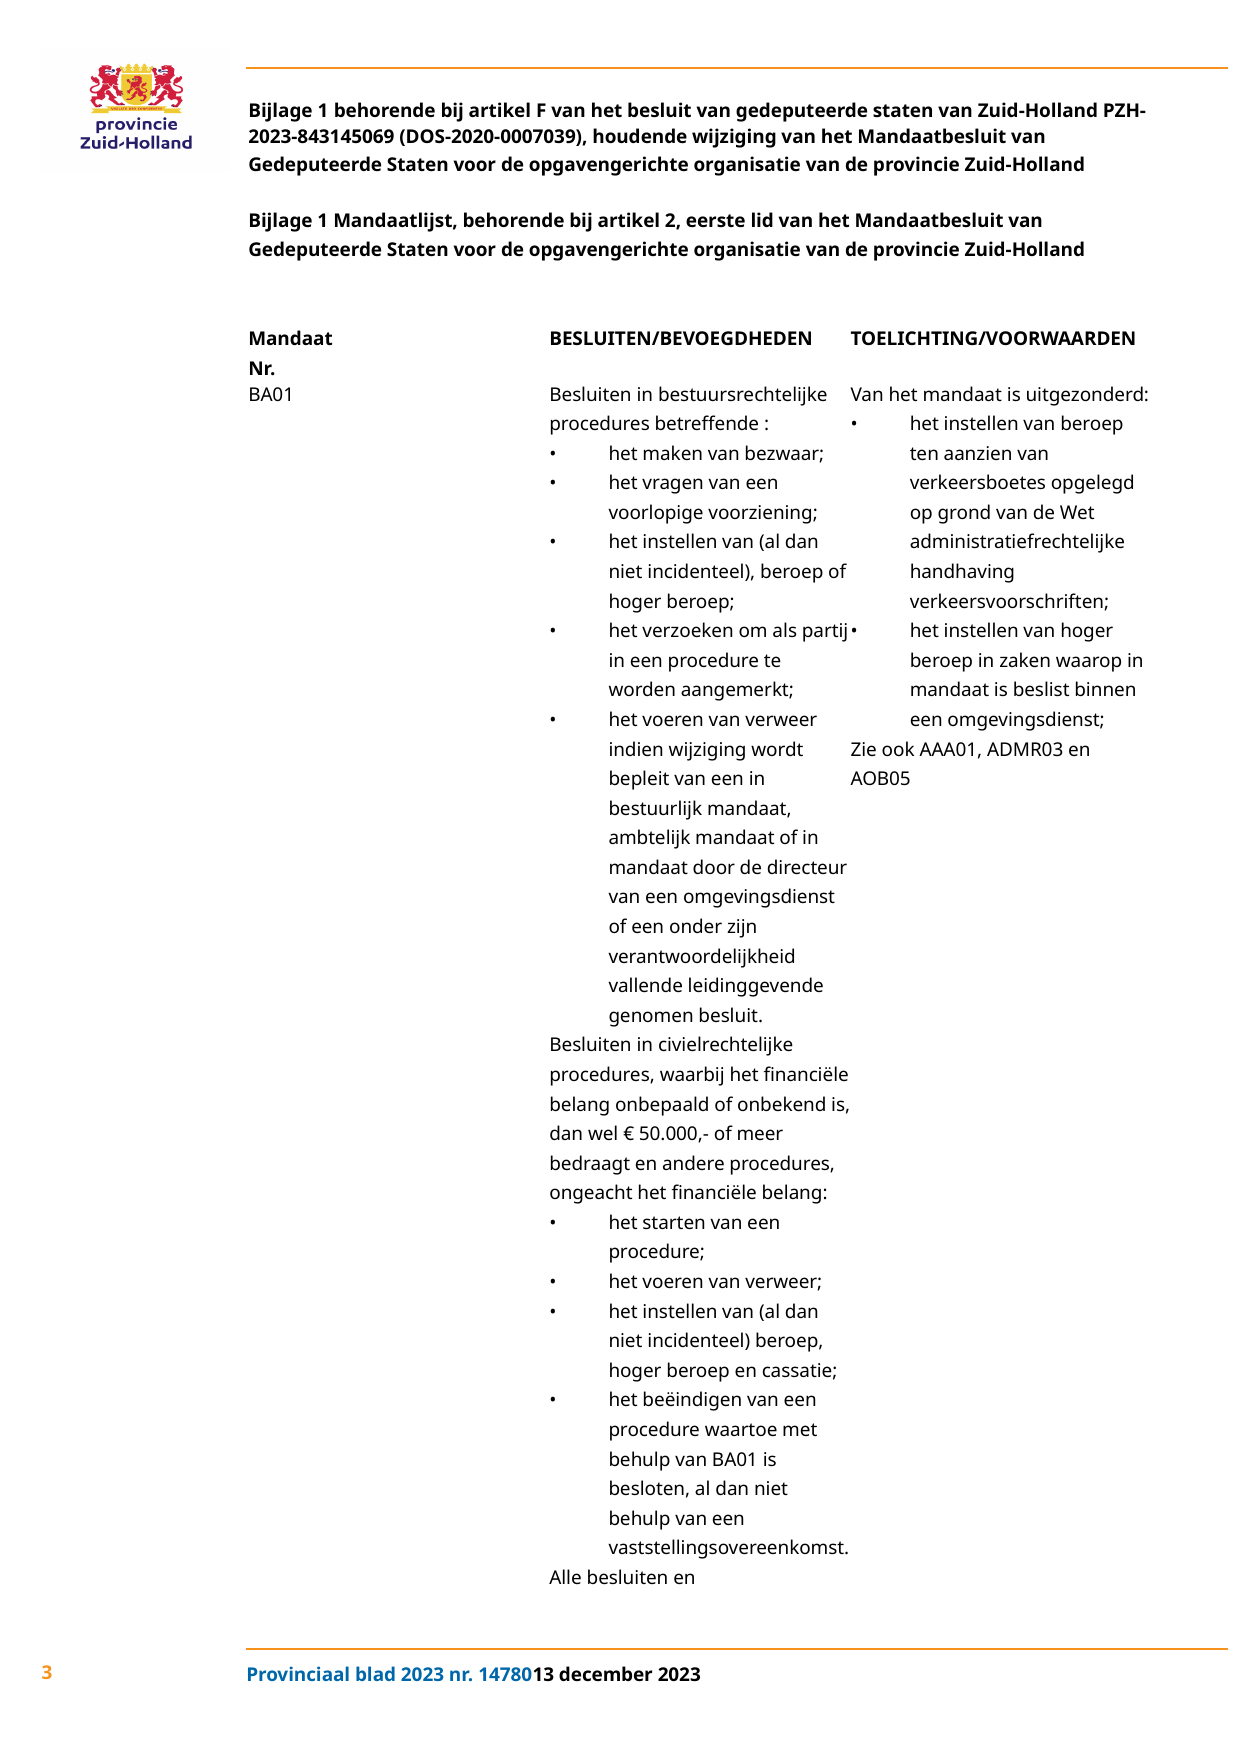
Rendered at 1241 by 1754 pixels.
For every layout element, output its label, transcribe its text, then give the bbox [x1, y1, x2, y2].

table_cell BA01 [248, 381, 549, 1590]
table_header BESLUITEN/BEVOEGDHEDEN [549, 326, 850, 381]
table_cell Besluiten in bestuursrechtelijke procedures betreffende : het maken van bezwaar; het vragen van een voorlopige voorziening; het instellen van (al dan niet incidenteel), beroep of hoger beroep; het verzoeken om als partij in een procedure te worden aangemerkt; het voeren van verweer indien wijziging wordt bepleit van een in bestuurlijk mandaat, ambtelijk mandaat of in mandaat door de directeur van een omgevingsdienst of een onder zijn verantwoordelijkheid vallende leidinggevende genomen besluit. Besluiten in civielrechtelijke procedures, waarbij het financiële belang onbepaald of onbekend is, dan wel € 50.000,- of meer bedraagt en andere procedures, ongeacht het financiële belang: het starten van een procedure; het voeren van verweer; het instellen van (al dan niet incidenteel) beroep, hoger beroep en cassatie; het beëindigen van een procedure waartoe met behulp van BA01 is besloten, al dan niet behulp van een vaststellingsovereenkomst. Alle besluiten en [549, 381, 850, 1590]
picture [41, 47, 231, 172]
table_cell Van het mandaat is uitgezonderd: het instellen van beroep ten aanzien van verkeersboetes opgelegd op grond van de Wet administratiefrechtelijke handhaving verkeersvoorschriften; het instellen van hoger beroep in zaken waarop in mandaat is beslist binnen een omgevingsdienst; Zie ook AAA01, ADMR03 en AOB05 [850, 381, 1152, 1590]
text Bijlage 1 Mandaatlijst, behorende bij artikel 2, eerste lid van het Mandaatbesluit van Gedeputeerde Staten voor de opgavengerichte organisatie van de provincie Zuid-Holland [248, 207, 1152, 262]
table_header TOELICHTING/VOORWAARDEN [850, 326, 1152, 381]
text Bijlage 1 behorende bij artikel F van het besluit van gedeputeerde staten van Zuid-Holland PZH-2023-843145069 (DOS-2020-0007039), houdende wijziging van het Mandaatbesluit van Gedeputeerde Staten voor de opgavengerichte organisatie van de provincie Zuid-Holland [248, 95, 1152, 177]
table_header Mandaat Nr. [248, 326, 549, 381]
